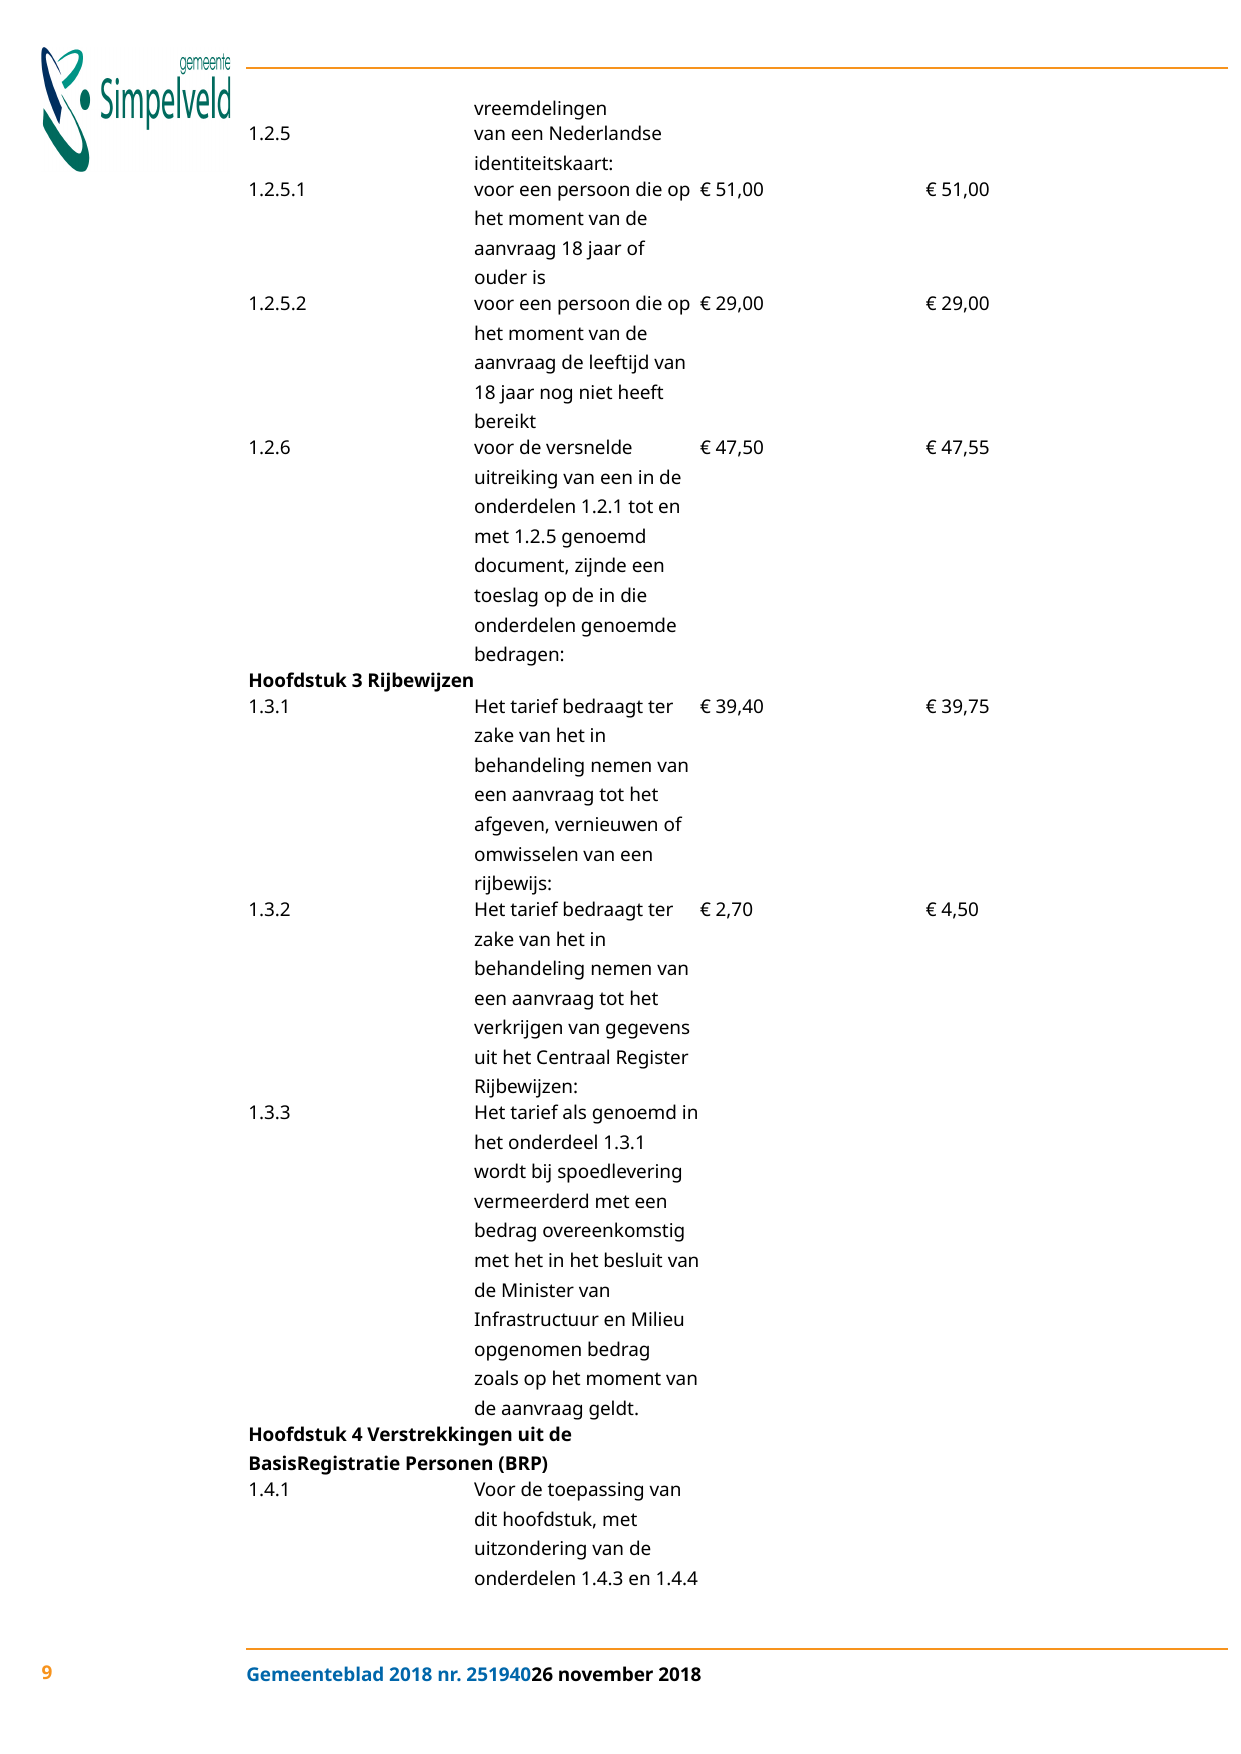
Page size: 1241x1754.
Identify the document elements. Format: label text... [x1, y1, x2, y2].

table_cell € 4,50 [926, 896, 1152, 1099]
table_cell 1.3.1 [248, 693, 474, 896]
table_cell Het tarief bedraagt ter zake van het in behandeling nemen van een aanvraag tot het afgeven, vernieuwen of omwisselen van een rijbewijs: [474, 693, 700, 896]
table_cell [926, 95, 1152, 121]
table_cell vreemdelingen [474, 95, 700, 121]
table_cell 1.2.5.1 [248, 176, 474, 290]
table_cell [926, 1421, 1152, 1476]
table_cell voor een persoon die op het moment van de aanvraag de leeftijd van 18 jaar nog niet heeft bereikt [474, 290, 700, 434]
table_cell [700, 1099, 926, 1421]
table_cell [700, 667, 926, 693]
table_cell 1.4.1 [248, 1476, 474, 1591]
table_cell 1.2.5 [248, 121, 474, 176]
table_cell 1.3.3 [248, 1099, 474, 1421]
table_cell € 39,75 [926, 693, 1152, 896]
table_cell [926, 1099, 1152, 1421]
table_cell [248, 95, 474, 121]
table_cell [700, 1421, 926, 1476]
table_cell Het tarief bedraagt ter zake van het in behandeling nemen van een aanvraag tot het verkrijgen van gegevens uit het Centraal Register Rijbewijzen: [474, 896, 700, 1099]
table_cell Hoofdstuk 3 Rijbewijzen [248, 667, 700, 693]
table_cell € 47,50 [700, 434, 926, 667]
table_cell [700, 121, 926, 176]
picture [41, 47, 231, 172]
table_cell [926, 1476, 1152, 1591]
table_cell € 51,00 [926, 176, 1152, 290]
table_cell € 39,40 [700, 693, 926, 896]
table_cell voor de versnelde uitreiking van een in de onderdelen 1.2.1 tot en met 1.2.5 genoemd document, zijnde een toeslag op de in die onderdelen genoemde bedragen: [474, 434, 700, 667]
table_cell [926, 121, 1152, 176]
table_cell 1.2.6 [248, 434, 474, 667]
table_cell [926, 667, 1152, 693]
table_cell Voor de toepassing van dit hoofdstuk, met uitzondering van de onderdelen 1.4.3 en 1.4.4 [474, 1476, 700, 1591]
table_cell [700, 1476, 926, 1591]
table_cell 1.2.5.2 [248, 290, 474, 434]
table_cell Hoofdstuk 4 Verstrekkingen uit de BasisRegistratie Personen (BRP) [248, 1421, 700, 1476]
table_cell € 29,00 [700, 290, 926, 434]
table_cell Het tarief als genoemd in het onderdeel 1.3.1 wordt bij spoedlevering vermeerderd met een bedrag overeenkomstig met het in het besluit van de Minister van Infrastructuur en Milieu opgenomen bedrag zoals op het moment van de aanvraag geldt. [474, 1099, 700, 1421]
table_cell van een Nederlandse identiteitskaart: [474, 121, 700, 176]
table_cell € 47,55 [926, 434, 1152, 667]
table_cell [700, 95, 926, 121]
table_cell € 2,70 [700, 896, 926, 1099]
table_cell 1.3.2 [248, 896, 474, 1099]
table_cell € 29,00 [926, 290, 1152, 434]
table_cell € 51,00 [700, 176, 926, 290]
table_cell voor een persoon die op het moment van de aanvraag 18 jaar of ouder is [474, 176, 700, 290]
